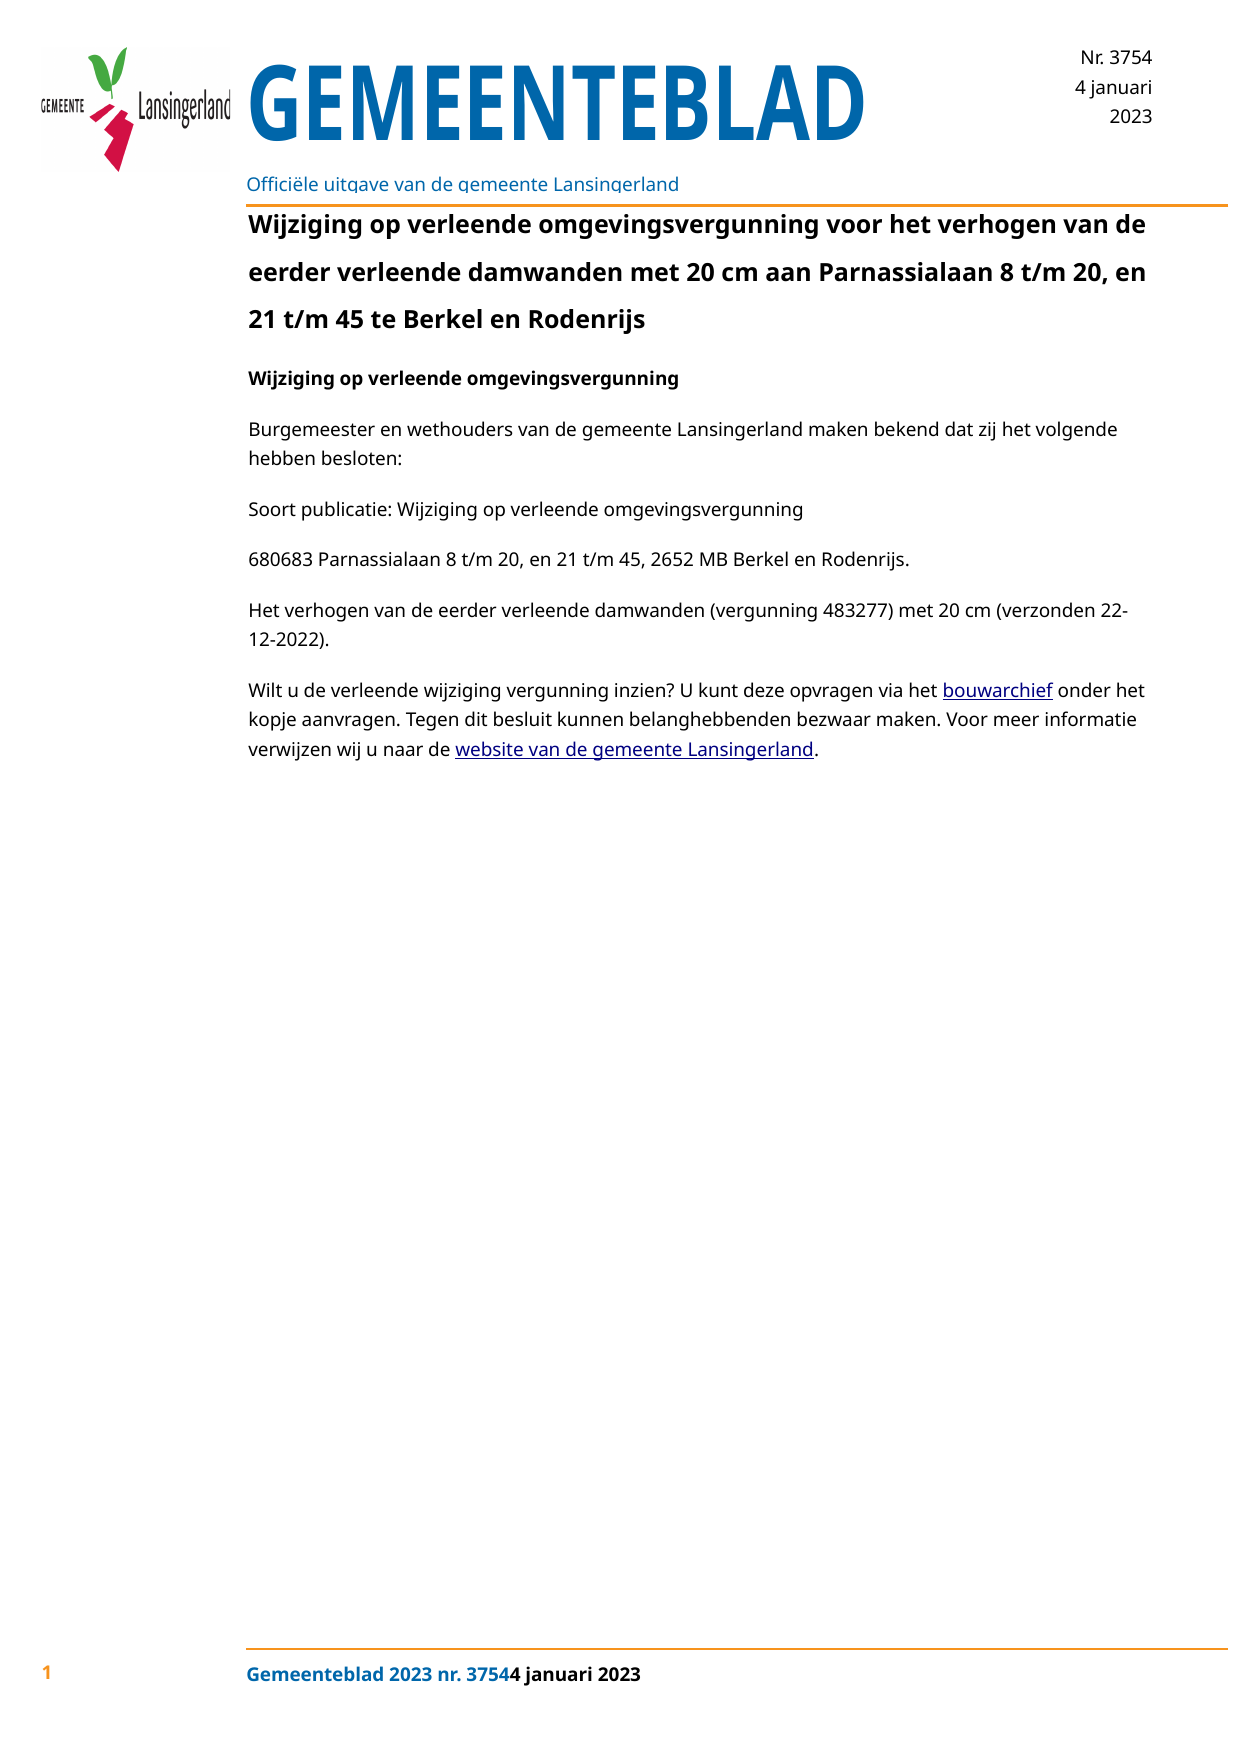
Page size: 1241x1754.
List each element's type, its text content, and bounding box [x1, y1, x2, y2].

text Wijziging op verleende omgevingsvergunning [248, 366, 1152, 391]
text Het verhogen van de eerder verleende damwanden (vergunning 483277) met 20 cm (verzonden 22-12-2022). [248, 597, 1152, 652]
text Wijziging op verleende omgevingsvergunning voor het verhogen van de eerder verleende damwanden met 20 cm aan Parnassialaan 8 t/m 20, en 21 t/m 45 te Berkel en Rodenrijs [248, 207, 1152, 336]
text Wilt u de verleende wijziging vergunning inzien? U kunt deze opvragen via het bouwarchief onder het kopje aanvragen. Tegen dit besluit kunnen belanghebbenden bezwaar maken. Voor meer informatie verwijzen wij u naar de website van de gemeente Lansingerland. [248, 677, 1152, 762]
picture [41, 47, 231, 172]
text Burgemeester en wethouders van de gemeente Lansingerland maken bekend dat zij het volgende hebben besloten: [248, 416, 1152, 471]
text Soort publicatie: Wijziging op verleende omgevingsvergunning [248, 496, 1152, 522]
text 680683 Parnassialaan 8 t/m 20, en 21 t/m 45, 2652 MB Berkel en Rodenrijs. [248, 546, 1152, 572]
